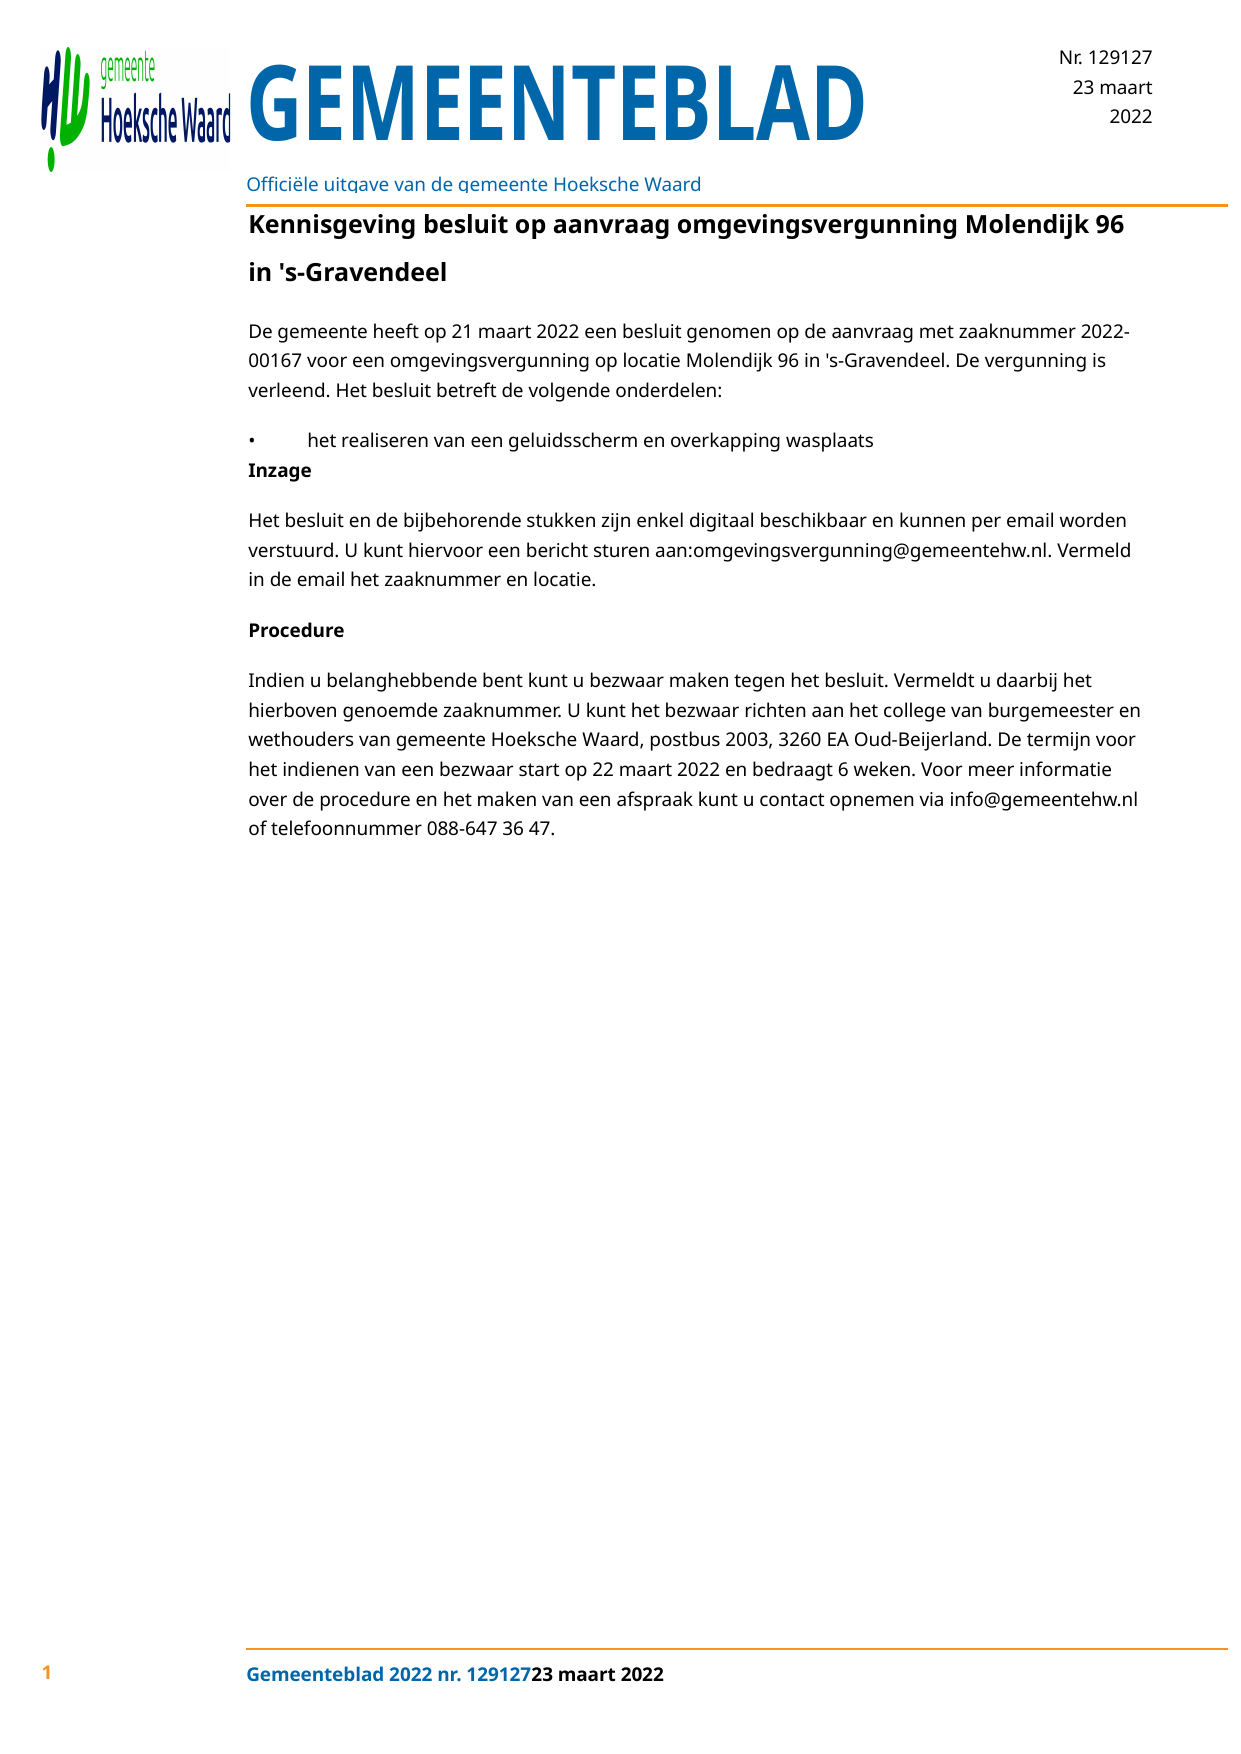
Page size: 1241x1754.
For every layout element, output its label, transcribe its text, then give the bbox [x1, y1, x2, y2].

text Het besluit en de bijbehorende stukken zijn enkel digitaal beschikbaar en kunnen per email worden verstuurd. U kunt hiervoor een bericht sturen aan:omgevingsvergunning@gemeentehw.nl. Vermeld in de email het zaaknummer en locatie. [248, 507, 1152, 592]
text Inzage [248, 457, 1152, 483]
picture [41, 47, 231, 172]
text De gemeente heeft op 21 maart 2022 een besluit genomen op de aanvraag met zaaknummer 2022-00167 voor een omgevingsvergunning op locatie Molendijk 96 in 's-Gravendeel. De vergunning is verleend. Het besluit betreft de volgende onderdelen: [248, 318, 1152, 403]
text Kennisgeving besluit op aanvraag omgevingsvergunning Molendijk 96 in 's-Gravendeel [248, 207, 1152, 288]
text Procedure [248, 617, 1152, 643]
list het realiseren van een geluidsscherm en overkapping wasplaats [248, 427, 1152, 453]
text Indien u belanghebbende bent kunt u bezwaar maken tegen het besluit. Vermeldt u daarbij het hierboven genoemde zaaknummer. U kunt het bezwaar richten aan het college van burgemeester en wethouders van gemeente Hoeksche Waard, postbus 2003, 3260 EA Oud-Beijerland. De termijn voor het indienen van een bezwaar start op 22 maart 2022 en bedraagt 6 weken. Voor meer informatie over de procedure en het maken van een afspraak kunt u contact opnemen via info@gemeentehw.nl of telefoonnummer 088-647 36 47. [248, 667, 1152, 841]
